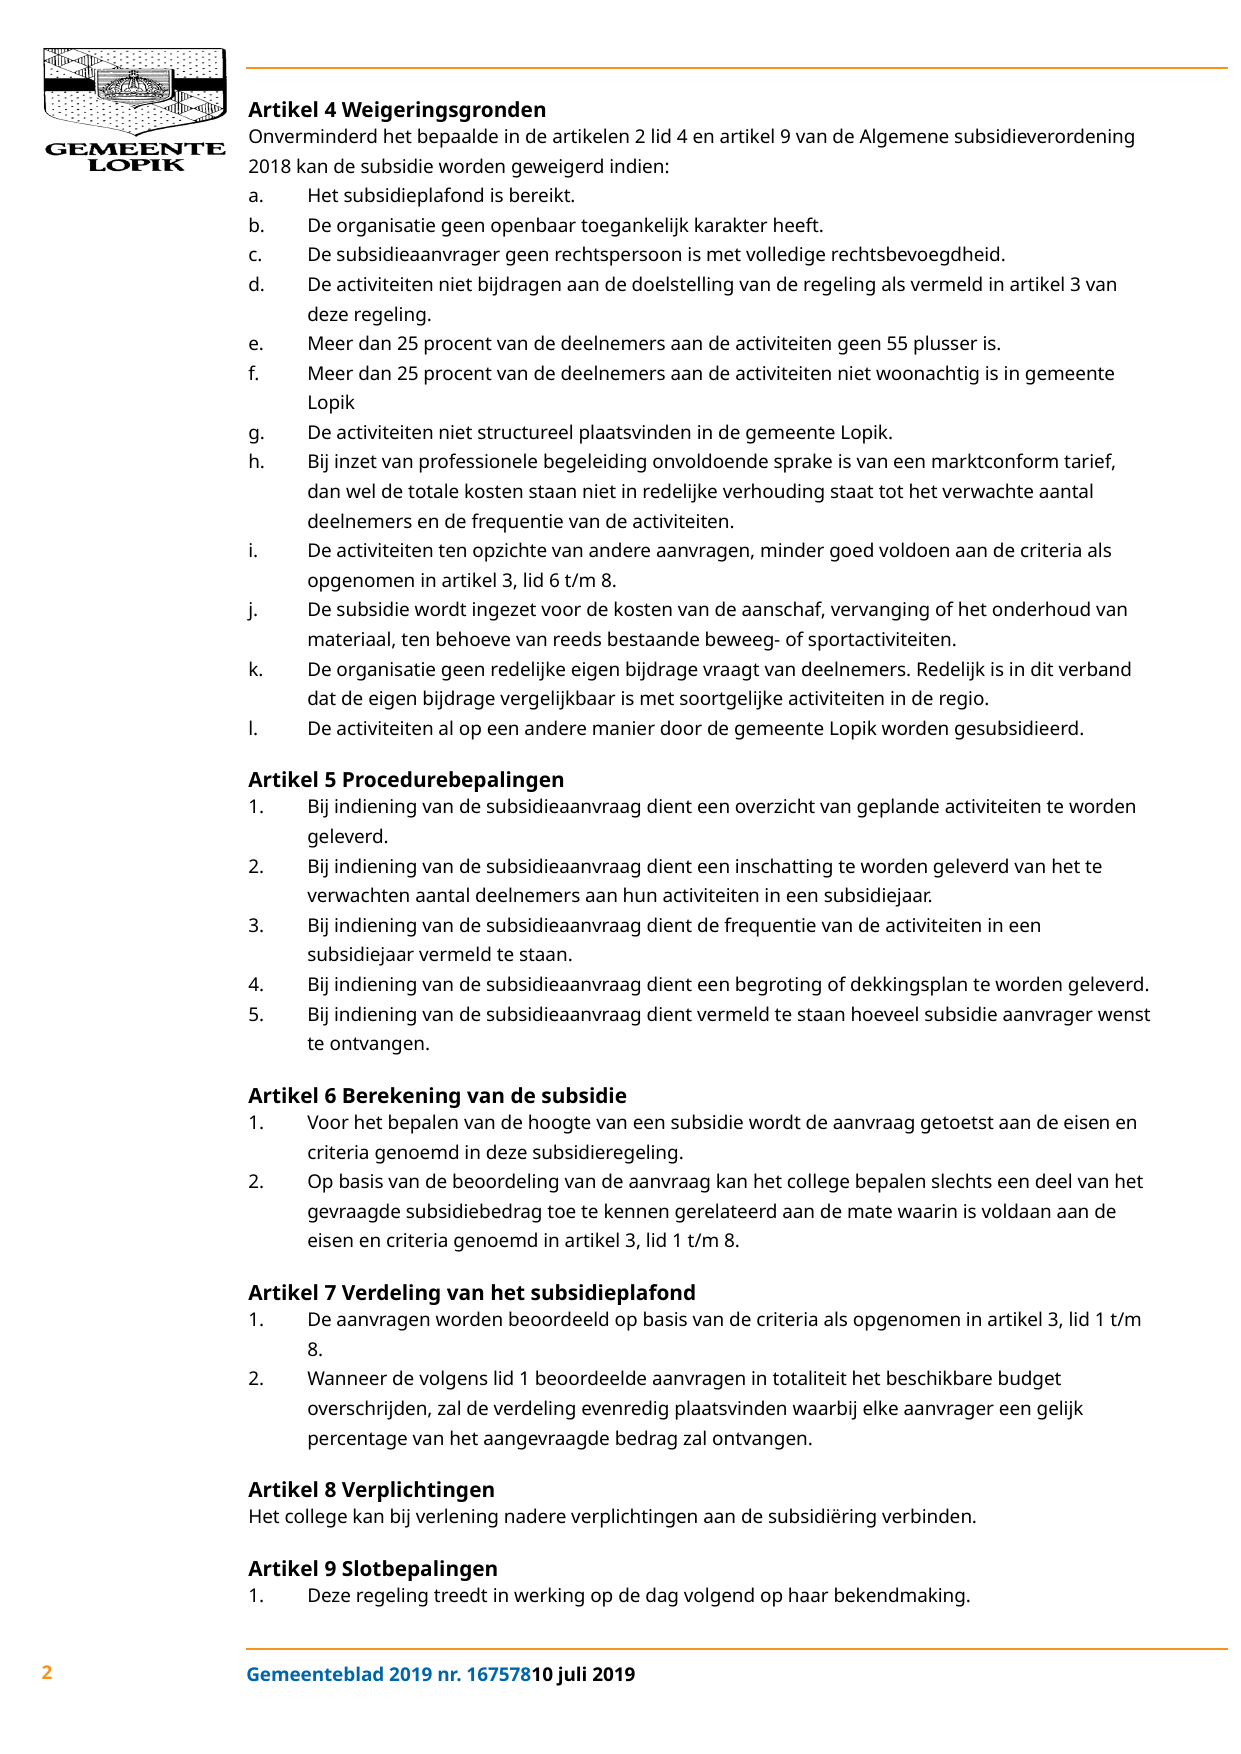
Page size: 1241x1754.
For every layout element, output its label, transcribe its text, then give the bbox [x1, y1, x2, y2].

list De activiteiten niet structureel plaatsvinden in de gemeente Lopik. [248, 419, 1152, 445]
list Meer dan 25 procent van de deelnemers aan de activiteiten niet woonachtig is in gemeente Lopik [248, 360, 1152, 415]
text Artikel 5 Procedurebepalingen [248, 765, 1152, 794]
text Artikel 4 Weigeringsgronden [248, 95, 1152, 123]
text Het college kan bij verlening nadere verplichtingen aan de subsidiëring verbinden. [248, 1504, 1152, 1529]
text Artikel 8 Verplichtingen [248, 1475, 1152, 1504]
list Bij indiening van de subsidieaanvraag dient een begroting of dekkingsplan te worden geleverd. [248, 971, 1152, 997]
picture [41, 47, 231, 172]
list De organisatie geen redelijke eigen bijdrage vraagt van deelnemers. Redelijk is in dit verband dat de eigen bijdrage vergelijkbaar is met soortgelijke activiteiten in de regio. [248, 656, 1152, 711]
text Onverminderd het bepaalde in de artikelen 2 lid 4 en artikel 9 van de Algemene subsidieverordening 2018 kan de subsidie worden geweigerd indien: [248, 123, 1152, 178]
list Bij indiening van de subsidieaanvraag dient een overzicht van geplande activiteiten te worden geleverd. [248, 794, 1152, 849]
list Deze regeling treedt in werking op de dag volgend op haar bekendmaking. [248, 1582, 1152, 1608]
list Bij inzet van professionele begeleiding onvoldoende sprake is van een marktconform tarief, dan wel de totale kosten staan niet in redelijke verhouding staat tot het verwachte aantal deelnemers en de frequentie van de activiteiten. [248, 449, 1152, 533]
list De activiteiten al op een andere manier door de gemeente Lopik worden gesubsidieerd. [248, 715, 1152, 741]
list De activiteiten ten opzichte van andere aanvragen, minder goed voldoen aan de criteria als opgenomen in artikel 3, lid 6 t/m 8. [248, 537, 1152, 593]
list Het subsidieplafond is bereikt. [248, 182, 1152, 208]
list De organisatie geen openbaar toegankelijk karakter heeft. [248, 212, 1152, 238]
list Bij indiening van de subsidieaanvraag dient de frequentie van de activiteiten in een subsidiejaar vermeld te staan. [248, 912, 1152, 967]
list De subsidieaanvrager geen rechtspersoon is met volledige rechtsbevoegdheid. [248, 242, 1152, 267]
list De aanvragen worden beoordeeld op basis van de criteria als opgenomen in artikel 3, lid 1 t/m 8. [248, 1306, 1152, 1362]
list Bij indiening van de subsidieaanvraag dient vermeld te staan hoeveel subsidie aanvrager wenst te ontvangen. [248, 1001, 1152, 1056]
list De activiteiten niet bijdragen aan de doelstelling van de regeling als vermeld in artikel 3 van deze regeling. [248, 271, 1152, 326]
text Artikel 6 Berekening van de subsidie [248, 1081, 1152, 1109]
list Wanneer de volgens lid 1 beoordeelde aanvragen in totaliteit het beschikbare budget overschrijden, zal de verdeling evenredig plaatsvinden waarbij elke aanvrager een gelijk percentage van het aangevraagde bedrag zal ontvangen. [248, 1366, 1152, 1451]
list Bij indiening van de subsidieaanvraag dient een inschatting te worden geleverd van het te verwachten aantal deelnemers aan hun activiteiten in een subsidiejaar. [248, 853, 1152, 908]
text Artikel 9 Slotbepalingen [248, 1554, 1152, 1582]
list Voor het bepalen van de hoogte van een subsidie wordt de aanvraag getoetst aan de eisen en criteria genoemd in deze subsidieregeling. [248, 1109, 1152, 1164]
text Artikel 7 Verdeling van het subsidieplafond [248, 1278, 1152, 1306]
list Op basis van de beoordeling van de aanvraag kan het college bepalen slechts een deel van het gevraagde subsidiebedrag toe te kennen gerelateerd aan de mate waarin is voldaan aan de eisen en criteria genoemd in artikel 3, lid 1 t/m 8. [248, 1168, 1152, 1253]
list Meer dan 25 procent van de deelnemers aan de activiteiten geen 55 plusser is. [248, 330, 1152, 356]
list De subsidie wordt ingezet voor de kosten van de aanschaf, vervanging of het onderhoud van materiaal, ten behoeve van reeds bestaande beweeg- of sportactiviteiten. [248, 597, 1152, 652]
